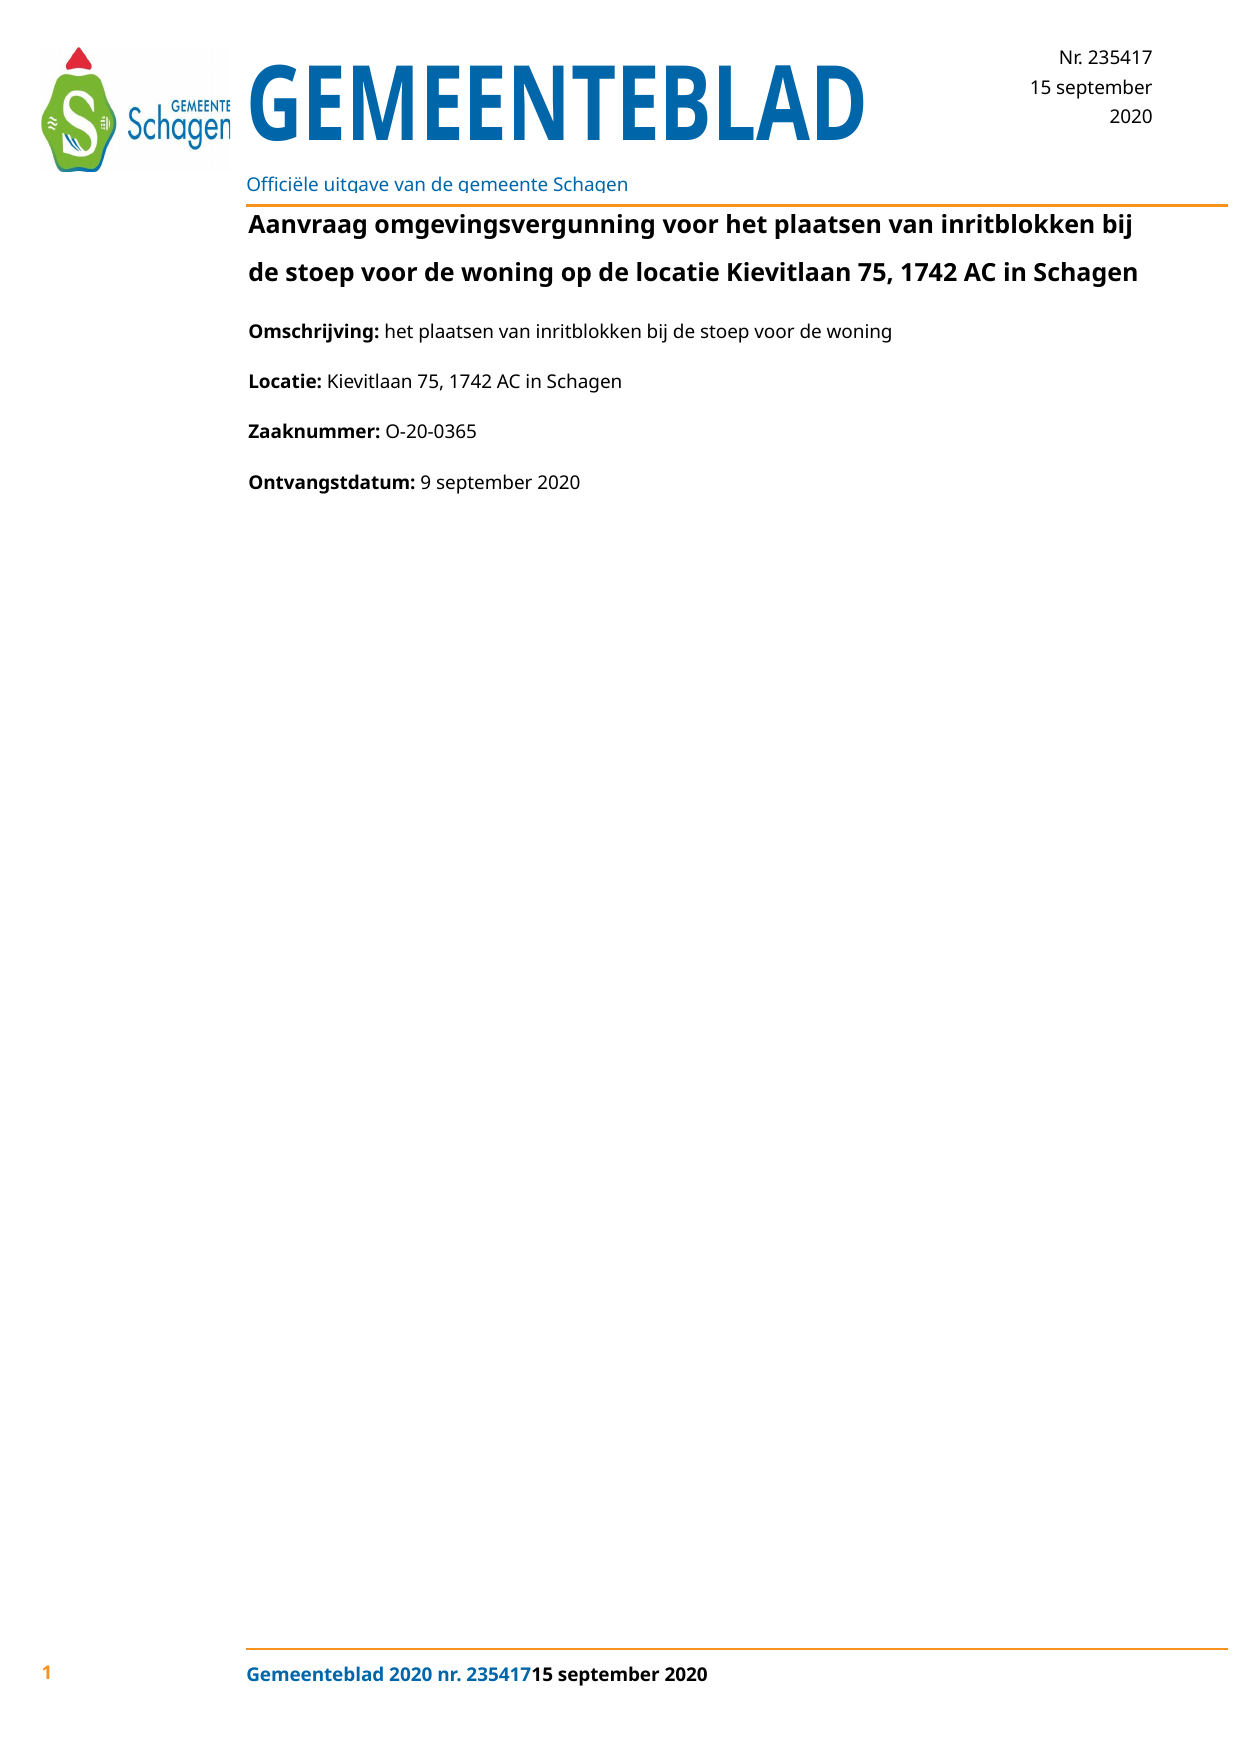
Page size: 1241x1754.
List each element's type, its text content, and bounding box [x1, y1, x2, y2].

picture [41, 47, 231, 172]
text Zaaknummer: O-20-0365 [248, 419, 1152, 444]
text Omschrijving: het plaatsen van inritblokken bij de stoep voor de woning [248, 318, 1152, 344]
text Locatie: Kievitlaan 75, 1742 AC in Schagen [248, 368, 1152, 394]
text Aanvraag omgevingsvergunning voor het plaatsen van inritblokken bij de stoep voor de woning op de locatie Kievitlaan 75, 1742 AC in Schagen [248, 207, 1152, 288]
text Ontvangstdatum: 9 september 2020 [248, 469, 1152, 495]
